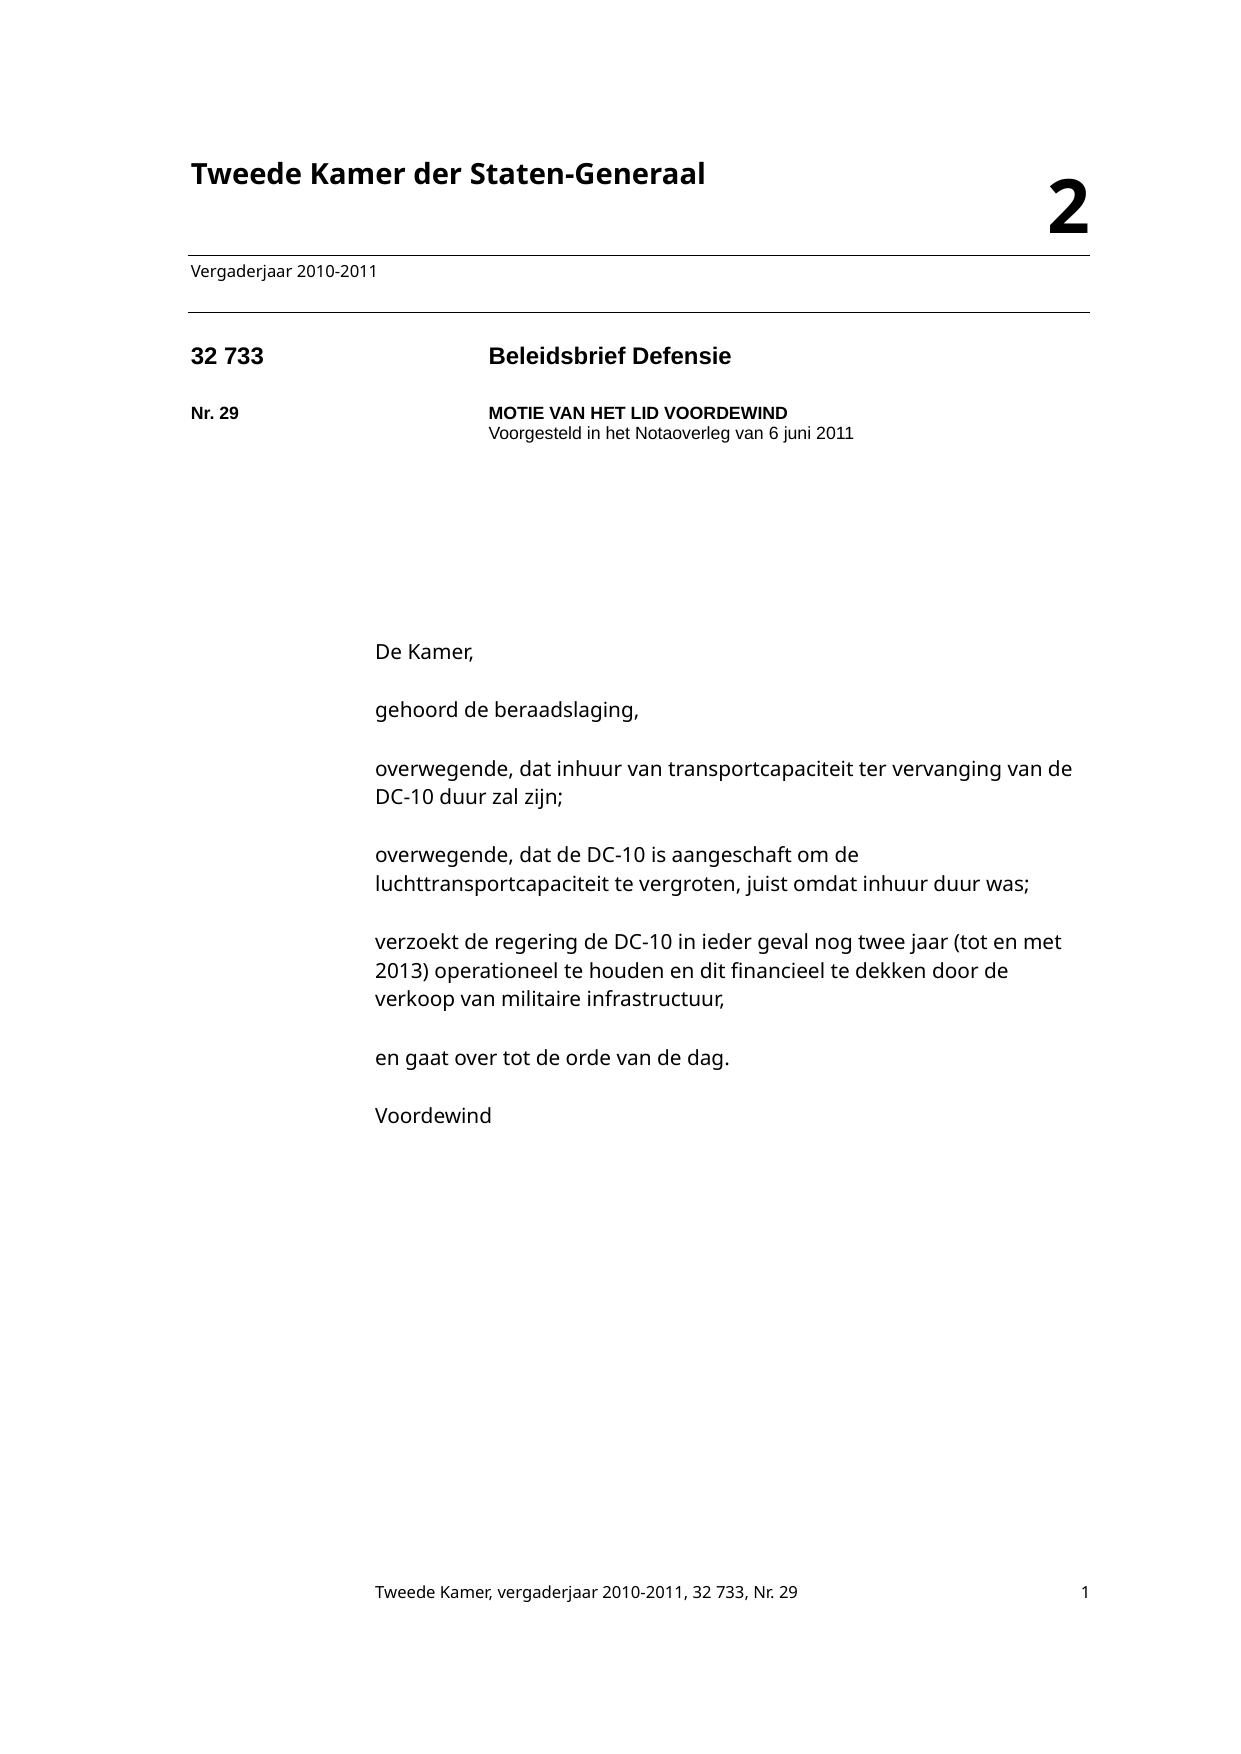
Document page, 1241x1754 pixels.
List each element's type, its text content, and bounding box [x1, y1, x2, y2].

table_cell Vergaderjaar 2010-2011 [188, 256, 485, 312]
table_cell [485, 256, 1090, 312]
text Voordewind [375, 1101, 1090, 1130]
text De Kamer, [375, 637, 1090, 665]
table_cell [485, 313, 1090, 339]
table_header 2 [910, 150, 1090, 255]
table_cell 32 733 [188, 339, 485, 399]
table_header Tweede Kamer der Staten-Generaal [188, 150, 909, 255]
table_cell [188, 313, 485, 339]
text verzoekt de regering de DC-10 in ieder geval nog twee jaar (tot en met 2013) operationeel te houden en dit financieel te dekken door de verkoop van militaire infrastructuur, [375, 927, 1090, 1013]
text en gaat over tot de orde van de dag. [375, 1043, 1090, 1071]
text overwegende, dat de DC-10 is aangeschaft om de luchttransportcapaciteit te vergroten, juist omdat inhuur duur was; [375, 841, 1090, 897]
table_cell Beleidsbrief Defensie [485, 339, 1090, 399]
text gehoord de beraadslaging, [375, 695, 1090, 724]
table_cell Nr. 29 [188, 399, 485, 518]
text overwegende, dat inhuur van transportcapaciteit ter vervanging van de DC-10 duur zal zijn; [375, 754, 1090, 811]
table_cell MOTIE VAN HET LID VOORDEWIND Voorgesteld in het Notaoverleg van 6 juni 2011 [485, 399, 1090, 518]
